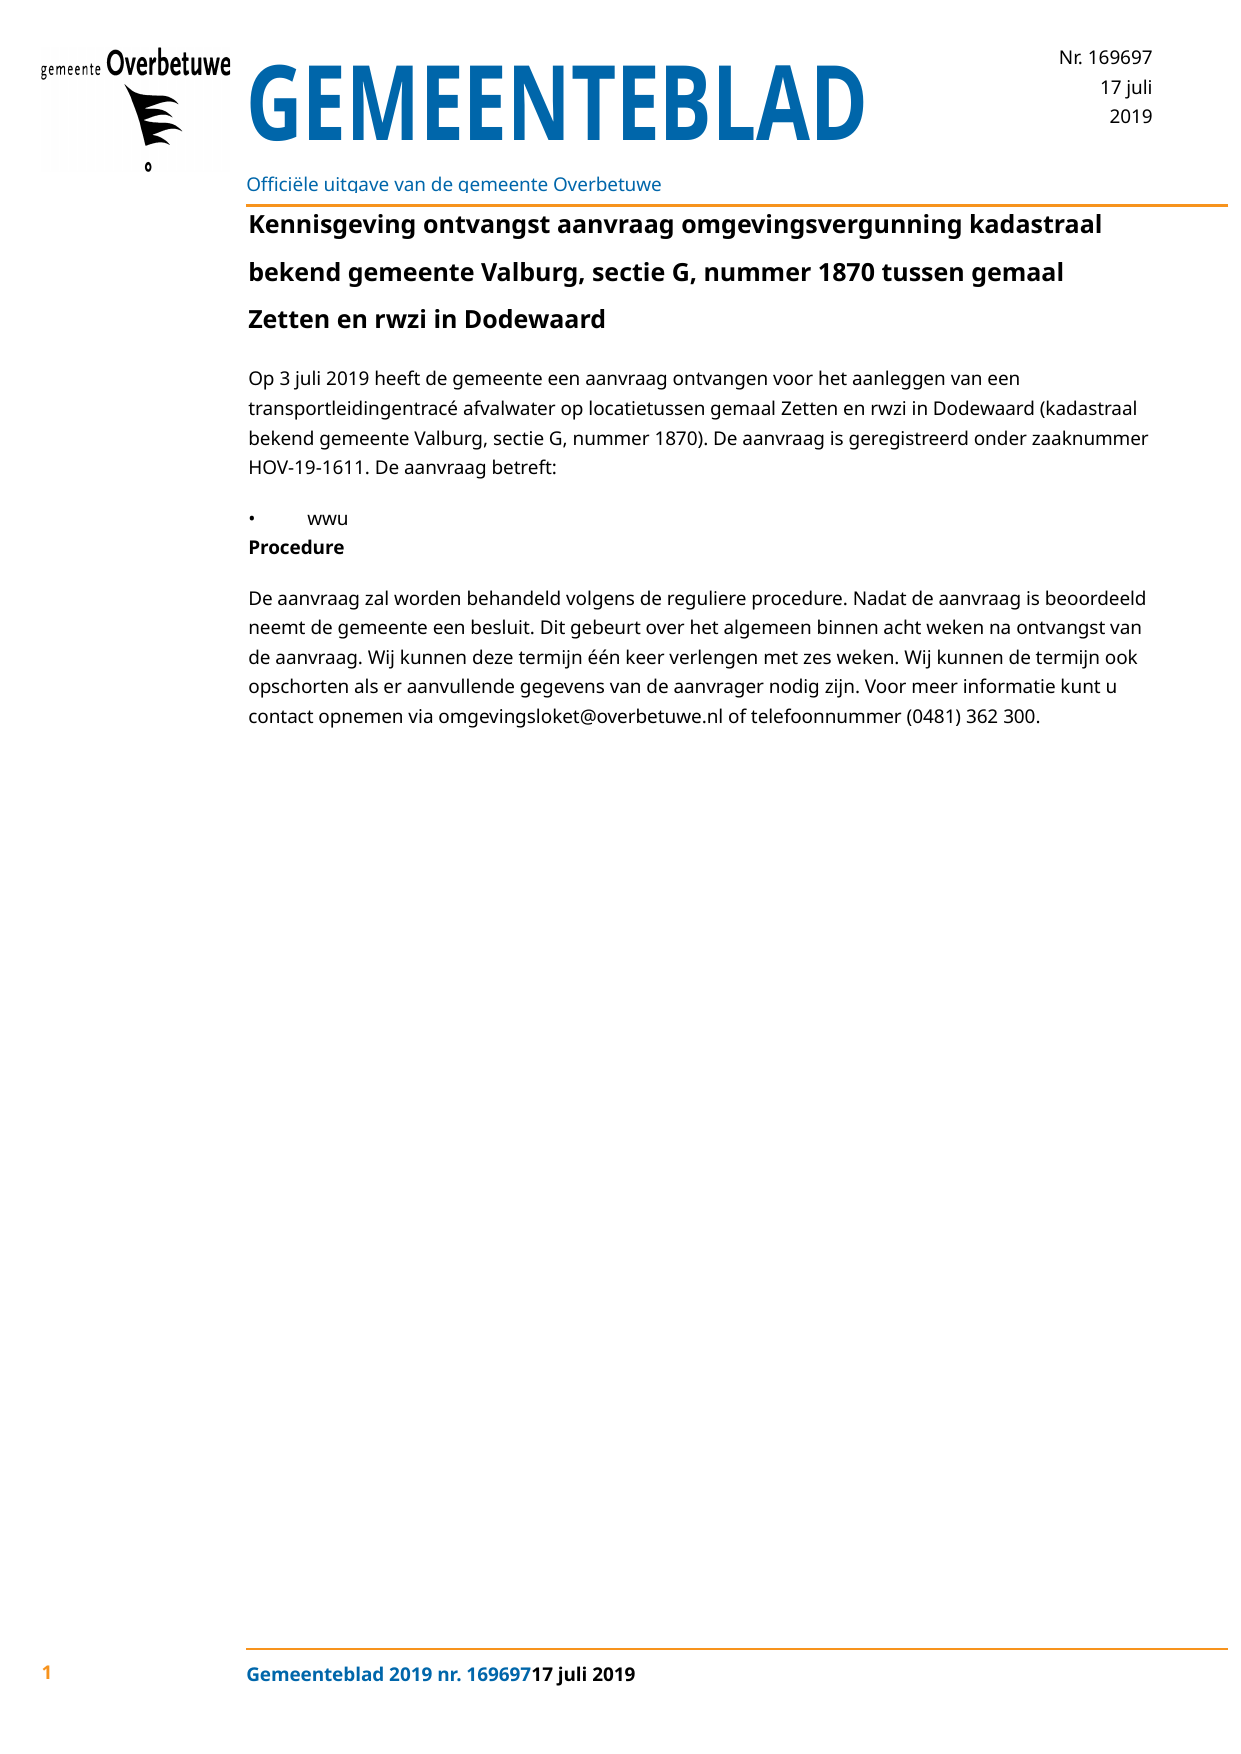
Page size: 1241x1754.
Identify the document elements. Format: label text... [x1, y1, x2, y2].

list wwu [248, 505, 1152, 530]
text Procedure [248, 534, 1152, 560]
text Kennisgeving ontvangst aanvraag omgevingsvergunning kadastraal bekend gemeente Valburg, sectie G, nummer 1870 tussen gemaal Zetten en rwzi in Dodewaard [248, 207, 1152, 336]
text De aanvraag zal worden behandeld volgens de reguliere procedure. Nadat de aanvraag is beoordeeld neemt de gemeente een besluit. Dit gebeurt over het algemeen binnen acht weken na ontvangst van de aanvraag. Wij kunnen deze termijn één keer verlengen met zes weken. Wij kunnen de termijn ook opschorten als er aanvullende gegevens van de aanvrager nodig zijn. Voor meer informatie kunt u contact opnemen via omgevingsloket@overbetuwe.nl of telefoonnummer (0481) 362 300. [248, 585, 1152, 729]
text Op 3 juli 2019 heeft de gemeente een aanvraag ontvangen voor het aanleggen van een transportleidingentracé afvalwater op locatietussen gemaal Zetten en rwzi in Dodewaard (kadastraal bekend gemeente Valburg, sectie G, nummer 1870). De aanvraag is geregistreerd onder zaaknummer HOV-19-1611. De aanvraag betreft: [248, 366, 1152, 480]
picture [41, 47, 231, 172]
